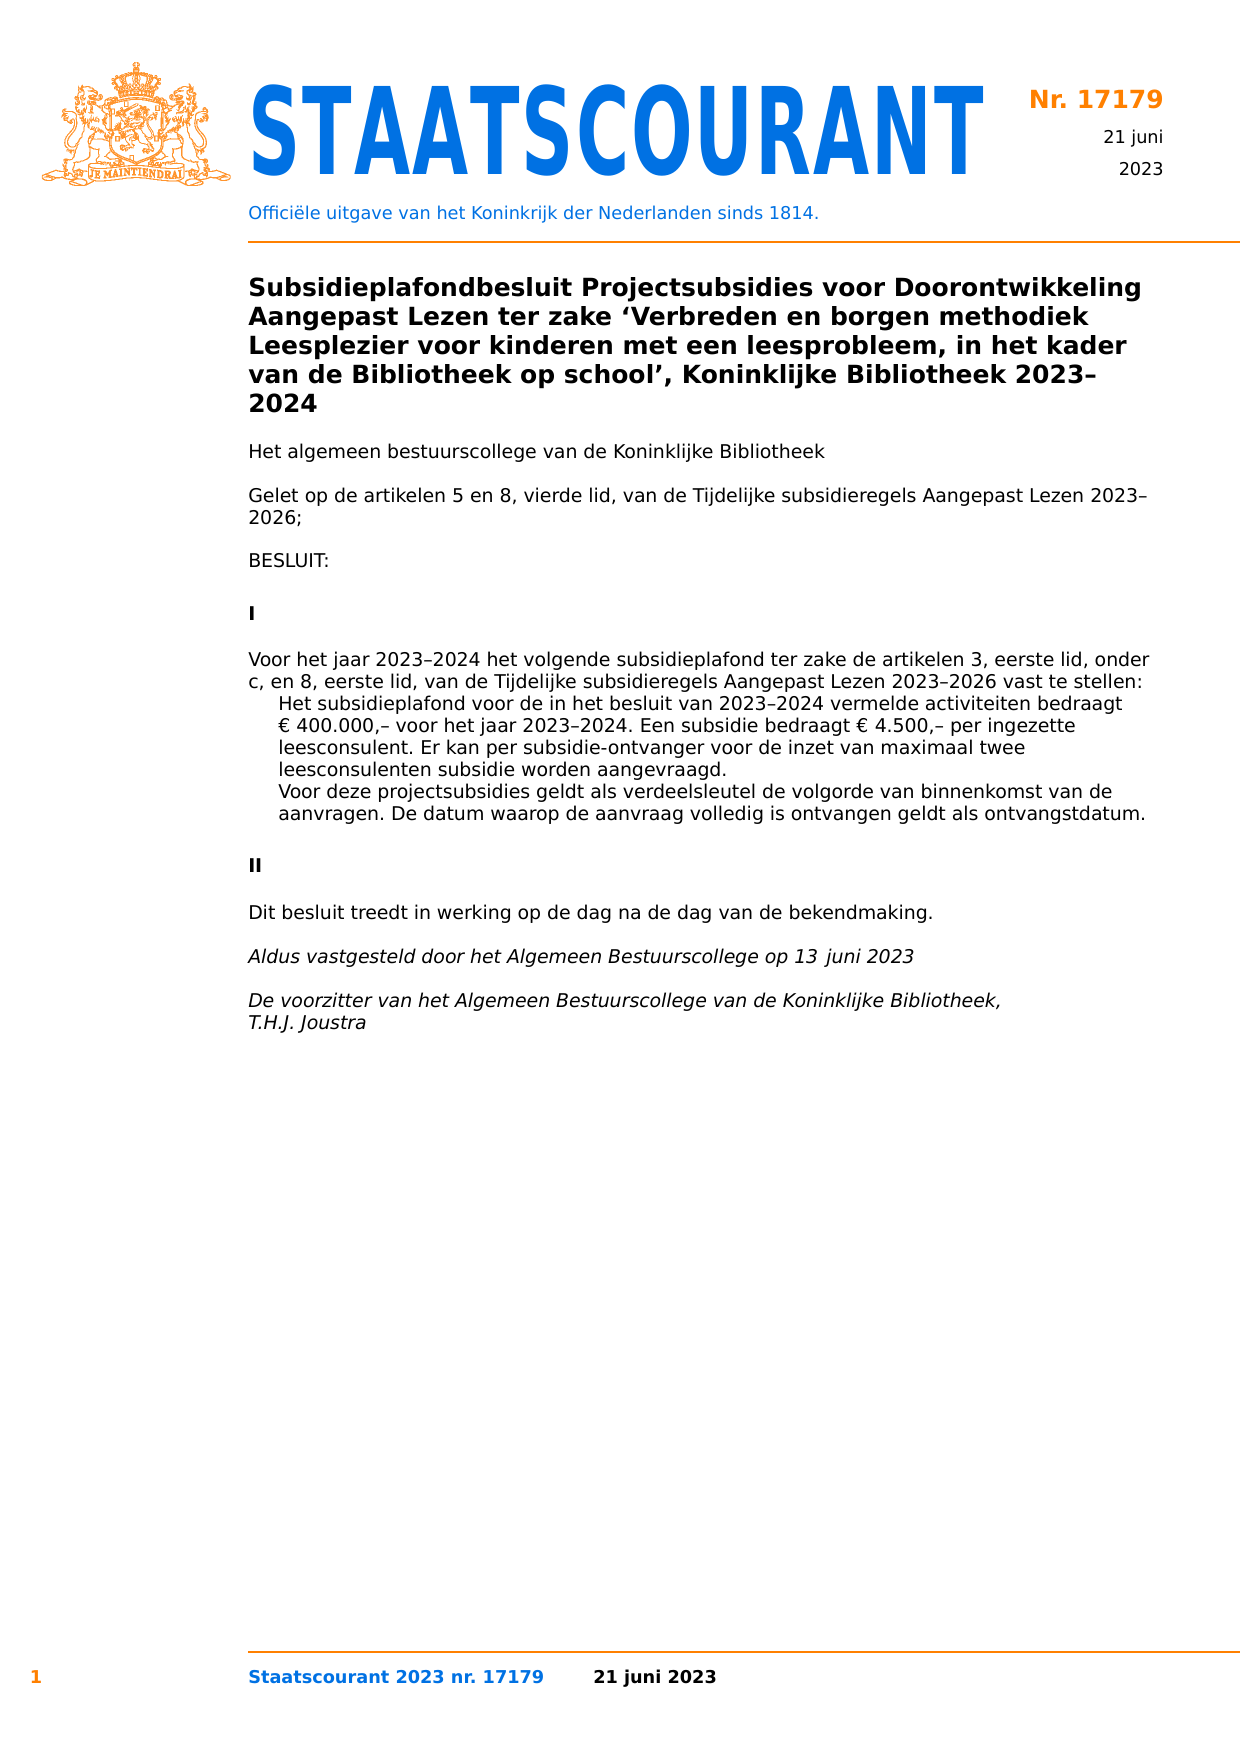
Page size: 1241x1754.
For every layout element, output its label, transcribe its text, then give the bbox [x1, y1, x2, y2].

text Gelet op de artikelen 5 en 8, vierde lid, van de Tijdelijke subsidieregels Aangepast Lezen 2023–2026; [248, 484, 1163, 528]
table_cell 2023 [998, 153, 1240, 203]
subtitle I [248, 602, 1163, 624]
subtitle II [248, 855, 1163, 877]
table_cell 21 juni [998, 121, 1240, 153]
text Dit besluit treedt in werking op de dag na de dag van de bekendmaking. [248, 902, 1163, 924]
text Voor het jaar 2023–2024 het volgende subsidieplafond ter zake de artikelen 3, eerste lid, onder c, en 8, eerste lid, van de Tijdelijke subsidieregels Aangepast Lezen 2023–2026 vast te stellen: [248, 649, 1163, 693]
table_cell Officiële uitgave van het Koninkrijk der Nederlanden sinds 1814. [248, 203, 1240, 241]
table_header STAATSCOURANT [248, 62, 998, 203]
table_header Nr. 17179 [998, 62, 1240, 121]
text De voorzitter van het Algemeen Bestuurscollege van de Koninklijke Bibliotheek, T.H.J. Joustra [248, 990, 1163, 1034]
picture [41, 62, 231, 186]
table_header [25, 62, 248, 241]
subtitle Subsidieplafondbesluit Projectsubsidies voor Doorontwikkeling Aangepast Lezen ter zake ‘Verbreden en borgen methodiek Leesplezier voor kinderen met een leesprobleem, in het kader van de Bibliotheek op school’, Koninklijke Bibliotheek 2023–2024 [248, 273, 1163, 419]
text BESLUIT: [248, 550, 1163, 572]
text Het algemeen bestuurscollege van de Koninklijke Bibliotheek [248, 441, 1163, 463]
text Voor deze projectsubsidies geldt als verdeelsleutel de volgorde van binnenkomst van de aanvragen. De datum waarop de aanvraag volledig is ontvangen geldt als ontvangstdatum. [278, 781, 1163, 825]
text Het subsidieplafond voor de in het besluit van 2023–2024 vermelde activiteiten bedraagt € 400.000,– voor het jaar 2023–2024. Een subsidie bedraagt € 4.500,– per ingezette leesconsulent. Er kan per subsidie-ontvanger voor de inzet van maximaal twee leesconsulenten subsidie worden aangevraagd. [278, 693, 1163, 781]
text Aldus vastgesteld door het Algemeen Bestuurscollege op 13 juni 2023 [248, 946, 1163, 968]
